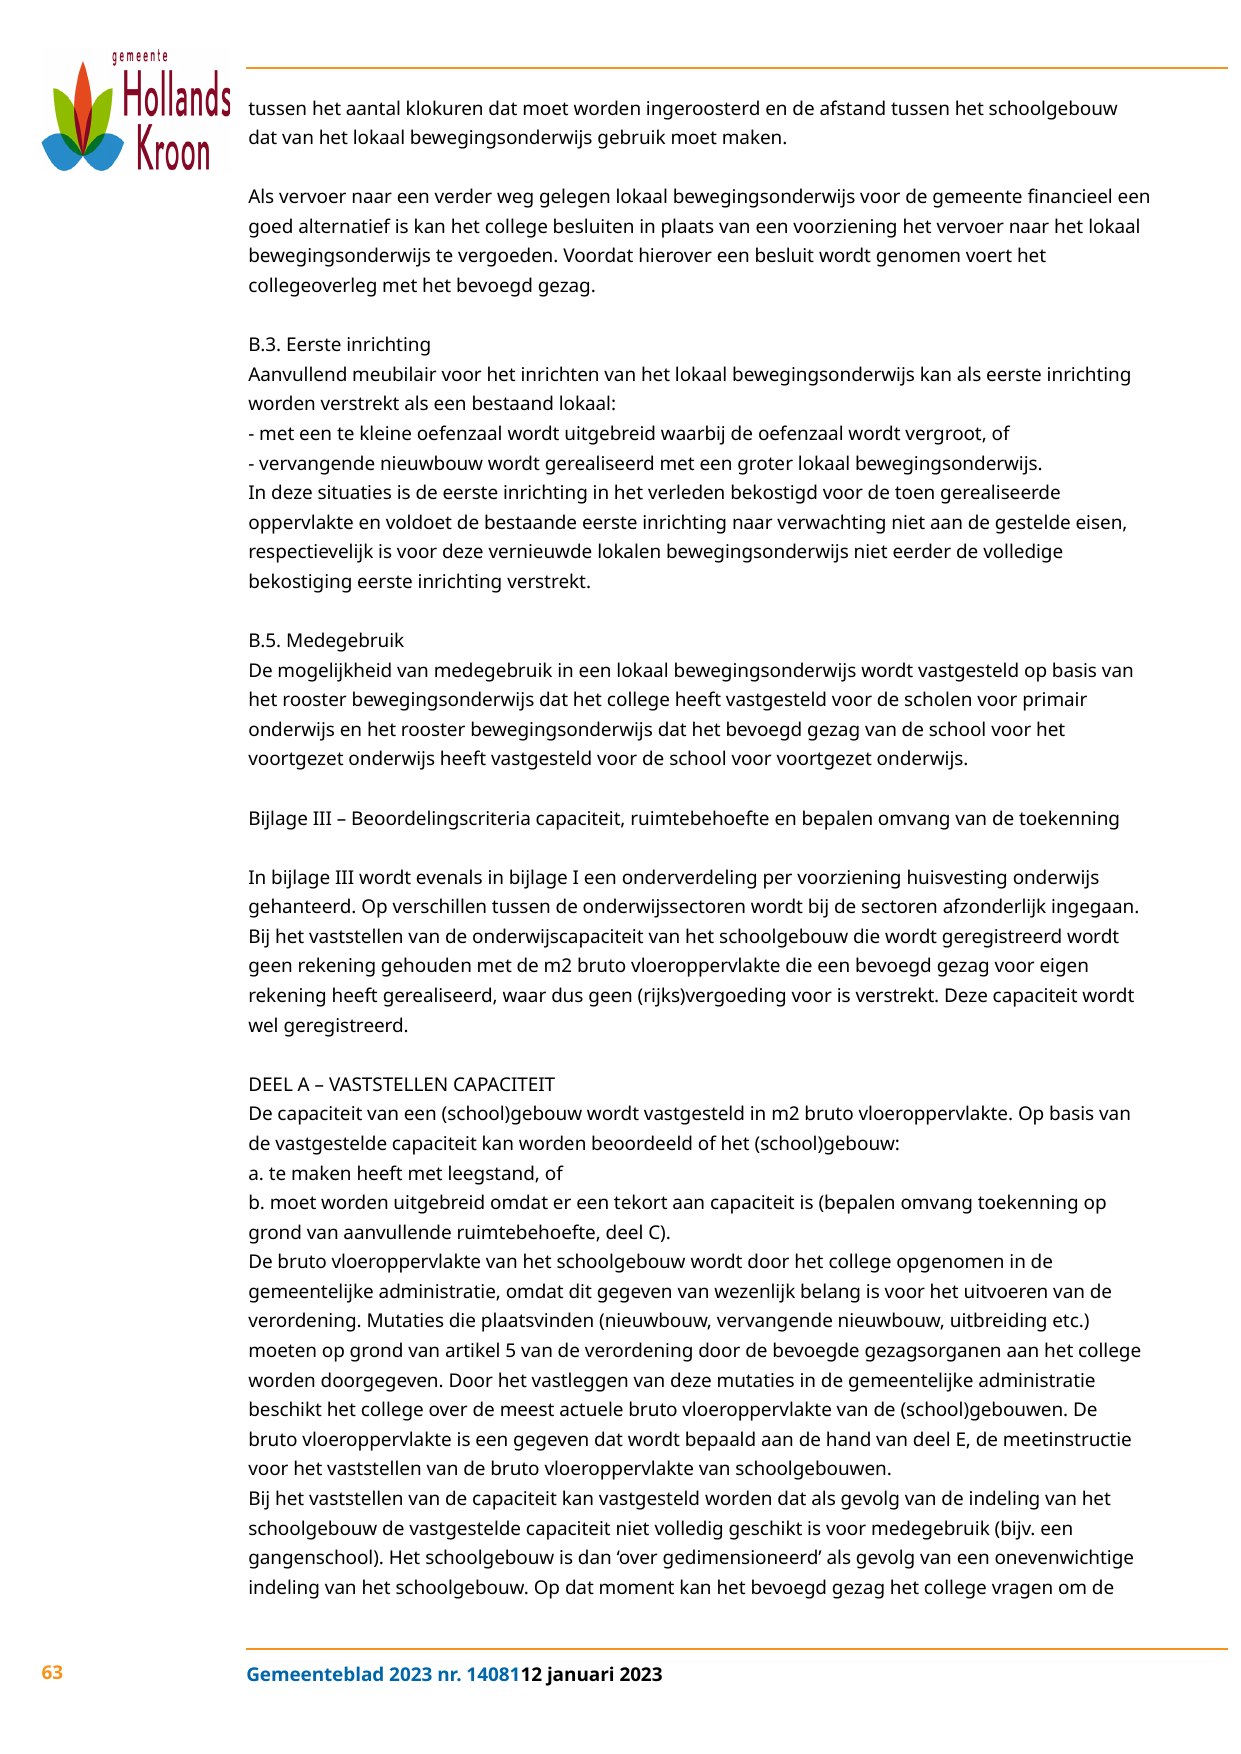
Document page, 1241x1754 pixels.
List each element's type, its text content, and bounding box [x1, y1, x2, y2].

text b. moet worden uitgebreid omdat er een tekort aan capaciteit is (bepalen omvang toekenning op grond van aanvullende ruimtebehoefte, deel C). [248, 1189, 1152, 1245]
text DEEL A – VASTSTELLEN CAPACITEIT [248, 1071, 1152, 1097]
text Bij het vaststellen van de capaciteit kan vastgesteld worden dat als gevolg van de indeling van het schoolgebouw de vastgestelde capaciteit niet volledig geschikt is voor medegebruik (bijv. een gangenschool). Het schoolgebouw is dan ‘over gedimensioneerd’ als gevolg van een onevenwichtige indeling van het schoolgebouw. Op dat moment kan het bevoegd gezag het college vragen om de [248, 1485, 1152, 1600]
text tussen het aantal klokuren dat moet worden ingeroosterd en de afstand tussen het schoolgebouw dat van het lokaal bewegingsonderwijs gebruik moet maken. [248, 95, 1152, 150]
text B.3. Eerste inrichting [248, 331, 1152, 357]
text B.5. Medegebruik [248, 627, 1152, 653]
text De capaciteit van een (school)gebouw wordt vastgesteld in m2 bruto vloeroppervlakte. Op basis van de vastgestelde capaciteit kan worden beoordeeld of het (school)gebouw: [248, 1101, 1152, 1156]
picture [41, 47, 231, 172]
text In deze situaties is de eerste inrichting in het verleden bekostigd voor de toen gerealiseerde oppervlakte en voldoet de bestaande eerste inrichting naar verwachting niet aan de gestelde eisen, respectievelijk is voor deze vernieuwde lokalen bewegingsonderwijs niet eerder de volledige bekostiging eerste inrichting verstrekt. [248, 479, 1152, 594]
text Als vervoer naar een verder weg gelegen lokaal bewegingsonderwijs voor de gemeente financieel een goed alternatief is kan het college besluiten in plaats van een voorziening het vervoer naar het lokaal bewegingsonderwijs te vergoeden. Voordat hierover een besluit wordt genomen voert het collegeoverleg met het bevoegd gezag. [248, 183, 1152, 298]
text a. te maken heeft met leegstand, of [248, 1160, 1152, 1186]
text De bruto vloeroppervlakte van het schoolgebouw wordt door het college opgenomen in de gemeentelijke administratie, omdat dit gegeven van wezenlijk belang is voor het uitvoeren van de verordening. Mutaties die plaatsvinden (nieuwbouw, vervangende nieuwbouw, uitbreiding etc.) moeten op grond van artikel 5 van de verordening door de bevoegde gezagsorganen aan het college worden doorgegeven. Door het vastleggen van deze mutaties in de gemeentelijke administratie beschikt het college over de meest actuele bruto vloeroppervlakte van de (school)gebouwen. De bruto vloeroppervlakte is een gegeven dat wordt bepaald aan de hand van deel E, de meetinstructie voor het vaststellen van de bruto vloeroppervlakte van schoolgebouwen. [248, 1248, 1152, 1481]
text Bij het vaststellen van de onderwijscapaciteit van het schoolgebouw die wordt geregistreerd wordt geen rekening gehouden met de m2 bruto vloeroppervlakte die een bevoegd gezag voor eigen rekening heeft gerealiseerd, waar dus geen (rijks)vergoeding voor is verstrekt. Deze capaciteit wordt wel geregistreerd. [248, 923, 1152, 1038]
text In bijlage III wordt evenals in bijlage I een onderverdeling per voorziening huisvesting onderwijs gehanteerd. Op verschillen tussen de onderwijssectoren wordt bij de sectoren afzonderlijk ingegaan. [248, 864, 1152, 919]
text De mogelijkheid van medegebruik in een lokaal bewegingsonderwijs wordt vastgesteld op basis van het rooster bewegingsonderwijs dat het college heeft vastgesteld voor de scholen voor primair onderwijs en het rooster bewegingsonderwijs dat het bevoegd gezag van de school voor het voortgezet onderwijs heeft vastgesteld voor de school voor voortgezet onderwijs. [248, 657, 1152, 771]
text Bijlage III – Beoordelingscriteria capaciteit, ruimtebehoefte en bepalen omvang van de toekenning [248, 805, 1152, 831]
text - met een te kleine oefenzaal wordt uitgebreid waarbij de oefenzaal wordt vergroot, of [248, 420, 1152, 446]
text - vervangende nieuwbouw wordt gerealiseerd met een groter lokaal bewegingsonderwijs. [248, 450, 1152, 476]
text Aanvullend meubilair voor het inrichten van het lokaal bewegingsonderwijs kan als eerste inrichting worden verstrekt als een bestaand lokaal: [248, 361, 1152, 416]
